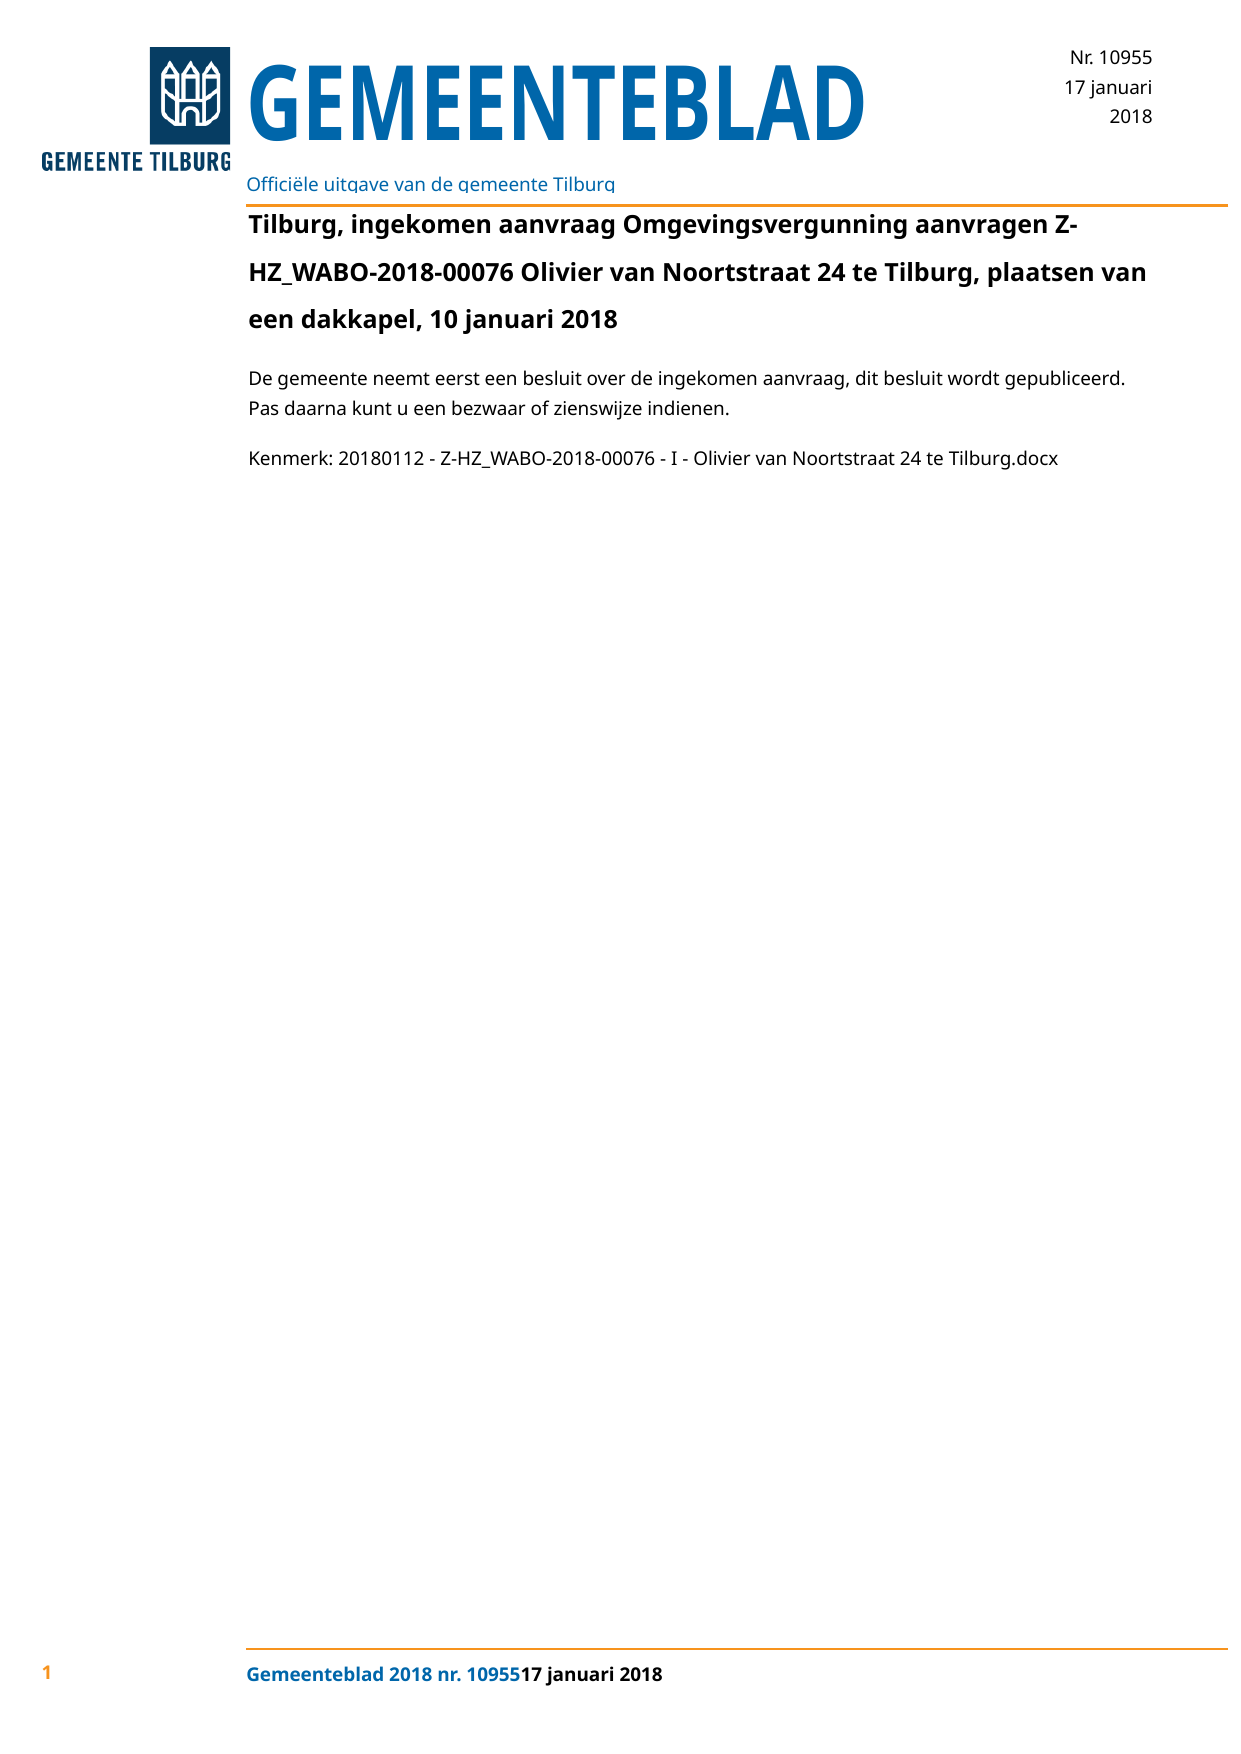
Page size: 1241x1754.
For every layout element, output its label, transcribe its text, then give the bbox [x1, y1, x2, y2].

text Tilburg, ingekomen aanvraag Omgevingsvergunning aanvragen Z-HZ_WABO-2018-00076 Olivier van Noortstraat 24 te Tilburg, plaatsen van een dakkapel, 10 januari 2018 [248, 207, 1152, 336]
text De gemeente neemt eerst een besluit over de ingekomen aanvraag, dit besluit wordt gepubliceerd. Pas daarna kunt u een bezwaar of zienswijze indienen. [248, 366, 1152, 421]
text Kenmerk: 20180112 - Z-HZ_WABO-2018-00076 - I - Olivier van Noortstraat 24 te Tilburg.docx [248, 446, 1152, 471]
picture [41, 47, 231, 172]
